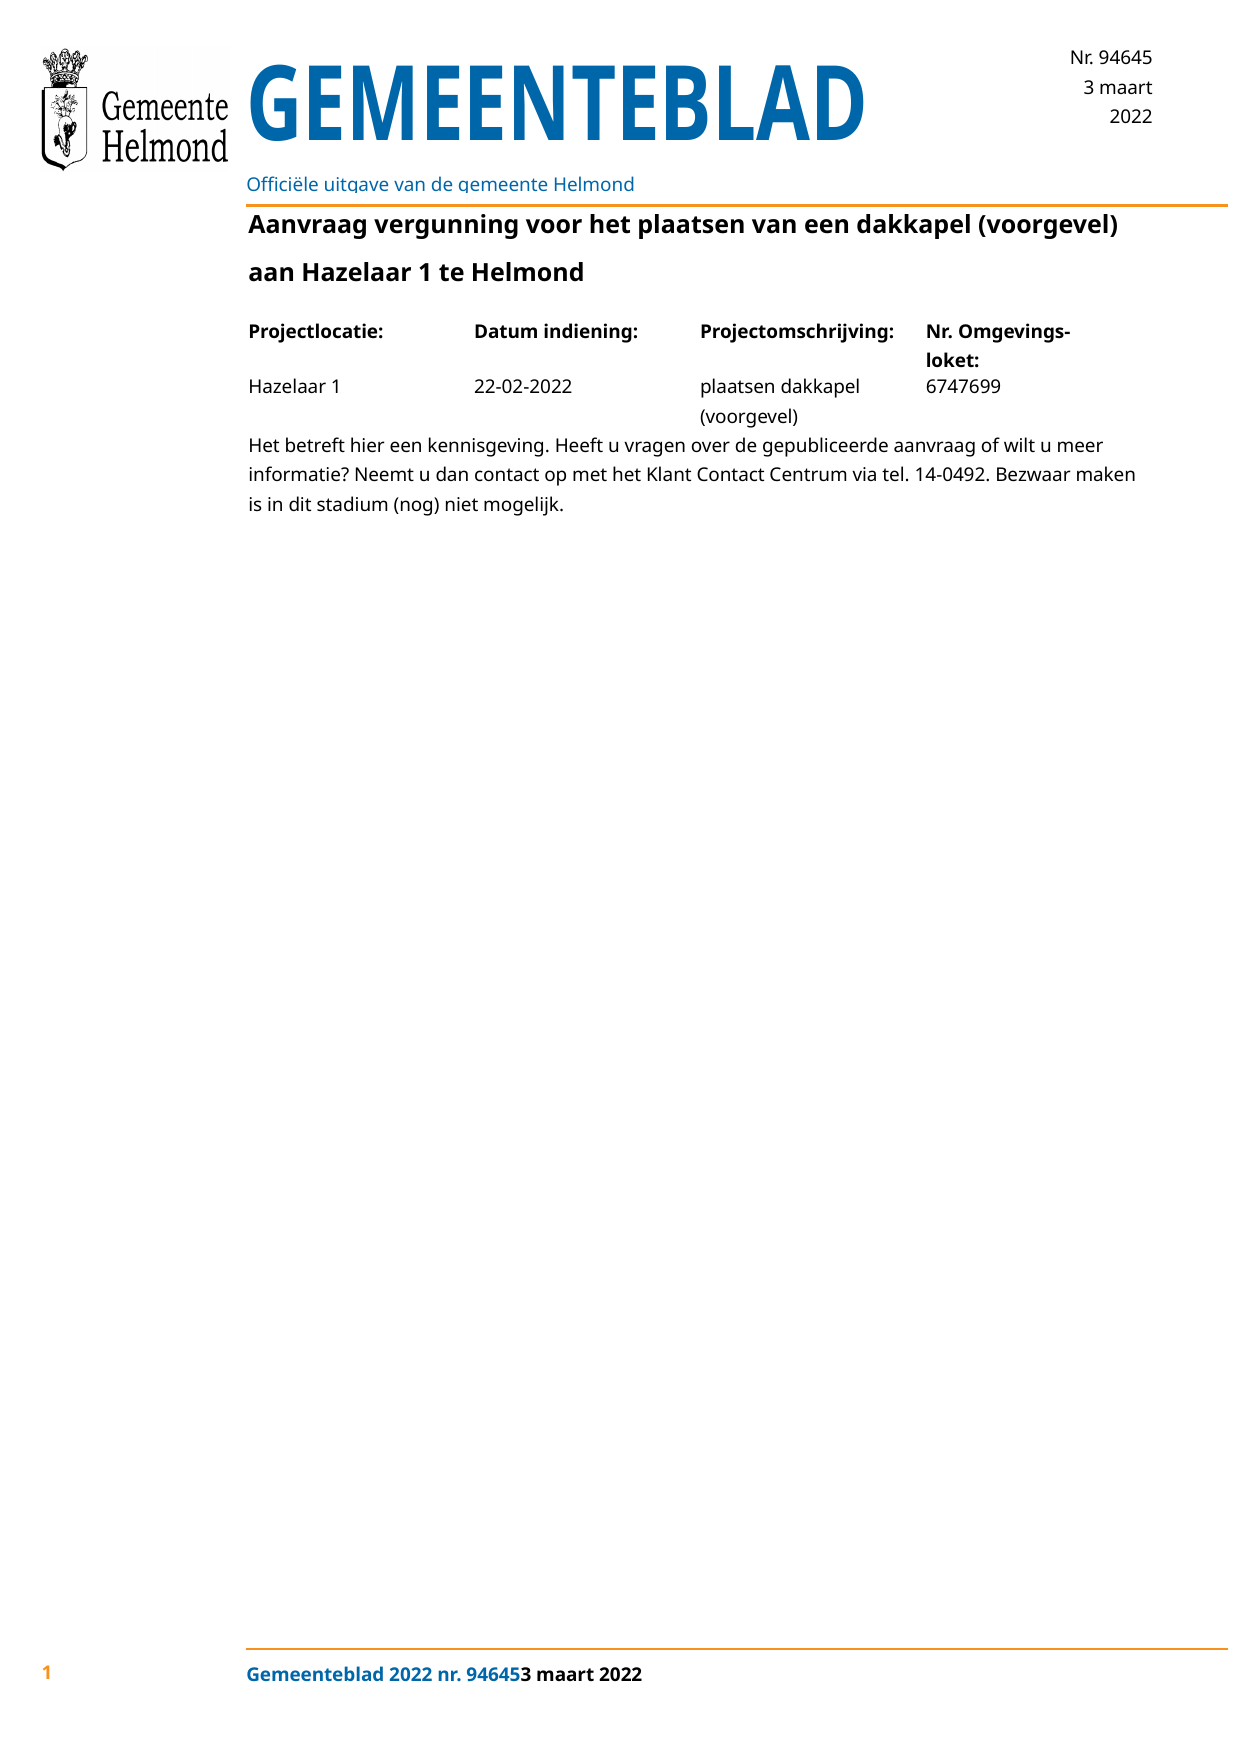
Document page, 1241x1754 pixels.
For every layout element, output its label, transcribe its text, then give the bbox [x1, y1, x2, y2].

table_header Projectomschrijving: [700, 318, 926, 373]
table_header Datum indiening: [474, 318, 700, 373]
text Het betreft hier een kennisgeving. Heeft u vragen over de gepubliceerde aanvraag of wilt u meer informatie? Neemt u dan contact op met het Klant Contact Centrum via tel. 14-0492. Bezwaar maken is in dit stadium (nog) niet mogelijk. [248, 432, 1152, 517]
picture [41, 47, 231, 172]
table_cell 6747699 [926, 373, 1152, 429]
table_cell Hazelaar 1 [248, 373, 474, 429]
text Aanvraag vergunning voor het plaatsen van een dakkapel (voorgevel) aan Hazelaar 1 te Helmond [248, 207, 1152, 288]
table_cell plaatsen dakkapel (voorgevel) [700, 373, 926, 429]
table_cell 22-02-2022 [474, 373, 700, 429]
table_header Projectlocatie: [248, 318, 474, 373]
table_header Nr. Omgevings- loket: [926, 318, 1152, 373]
